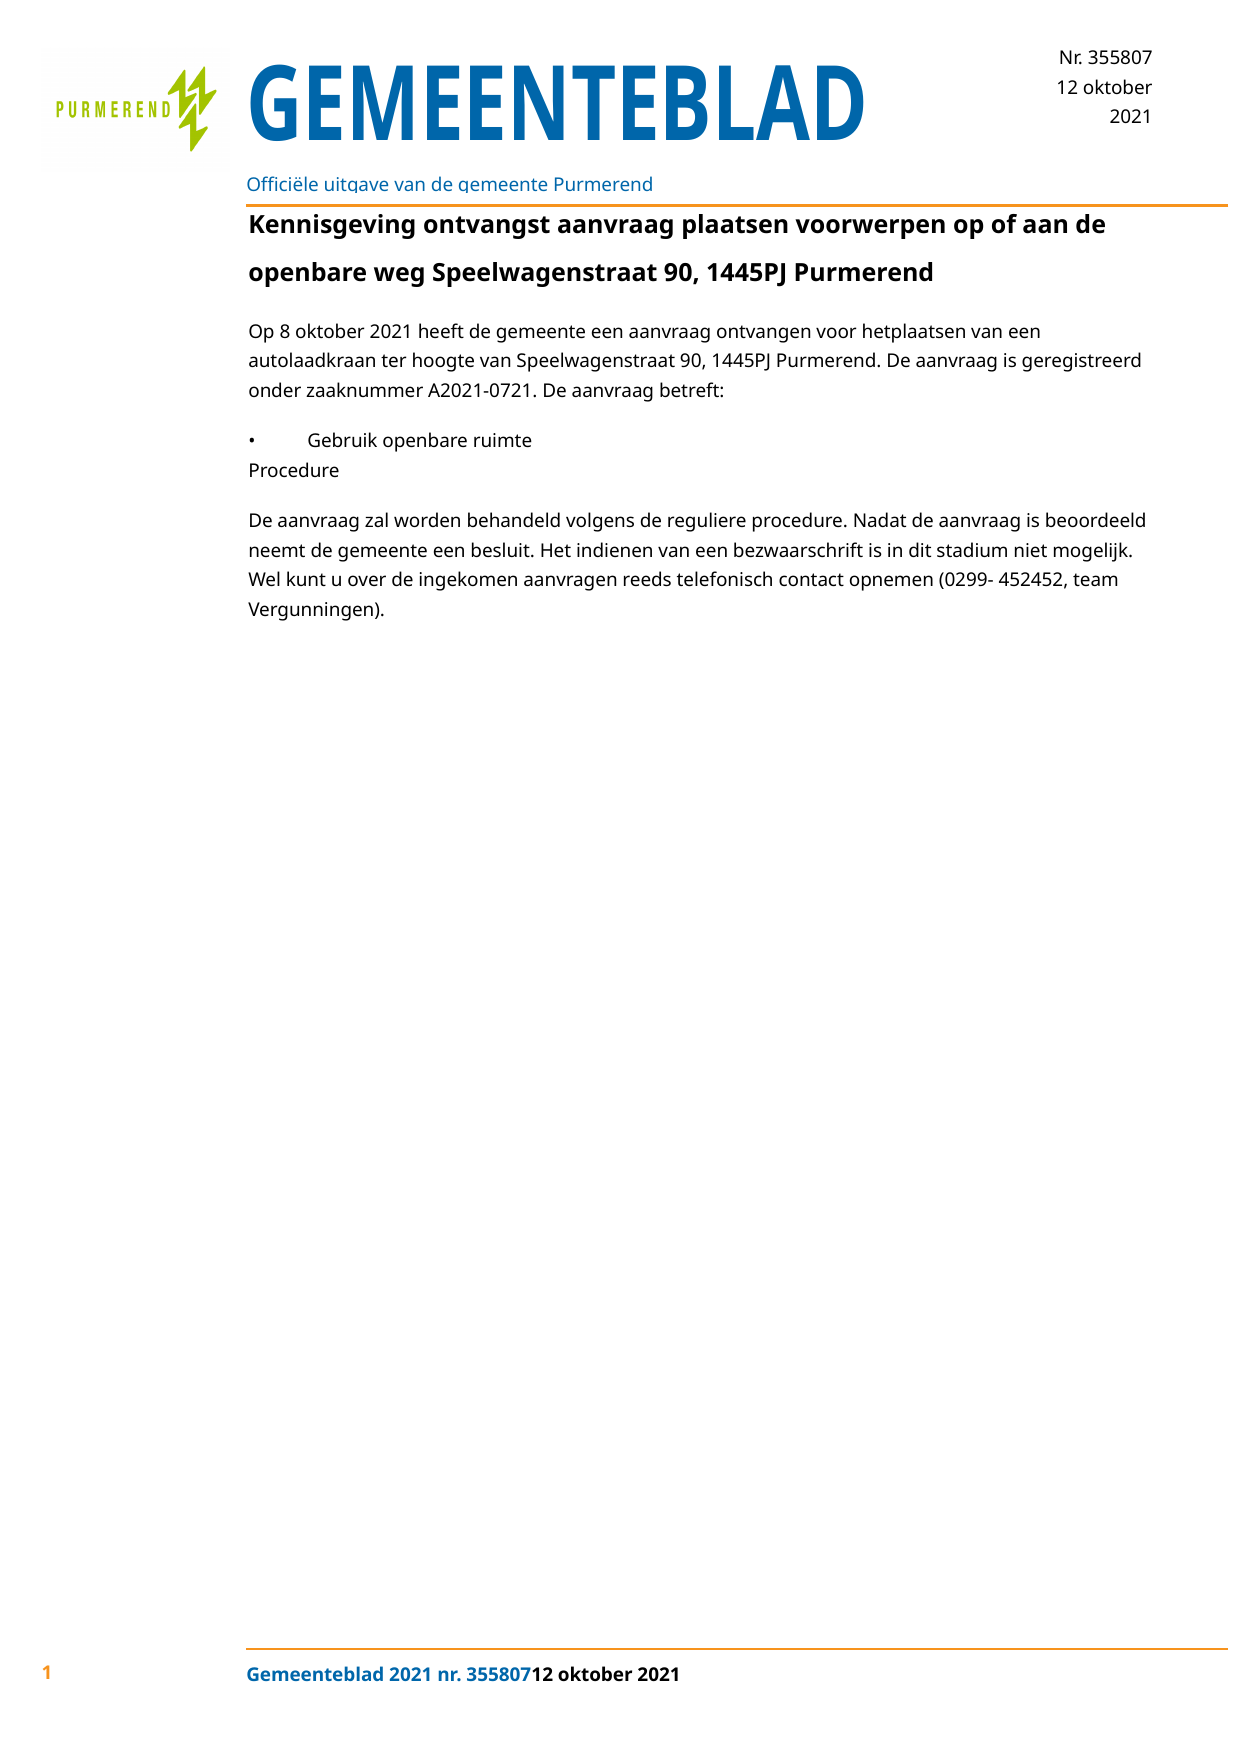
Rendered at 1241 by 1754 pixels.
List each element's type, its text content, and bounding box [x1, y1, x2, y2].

text Procedure [248, 457, 1152, 483]
picture [41, 47, 231, 172]
text De aanvraag zal worden behandeld volgens de reguliere procedure. Nadat de aanvraag is beoordeeld neemt de gemeente een besluit. Het indienen van een bezwaarschrift is in dit stadium niet mogelijk. Wel kunt u over de ingekomen aanvragen reeds telefonisch contact opnemen (0299- 452452, team Vergunningen). [248, 507, 1152, 622]
text Op 8 oktober 2021 heeft de gemeente een aanvraag ontvangen voor hetplaatsen van een autolaadkraan ter hoogte van Speelwagenstraat 90, 1445PJ Purmerend. De aanvraag is geregistreerd onder zaaknummer A2021-0721. De aanvraag betreft: [248, 318, 1152, 403]
list Gebruik openbare ruimte [248, 427, 1152, 453]
text Kennisgeving ontvangst aanvraag plaatsen voorwerpen op of aan de openbare weg Speelwagenstraat 90, 1445PJ Purmerend [248, 207, 1152, 288]
